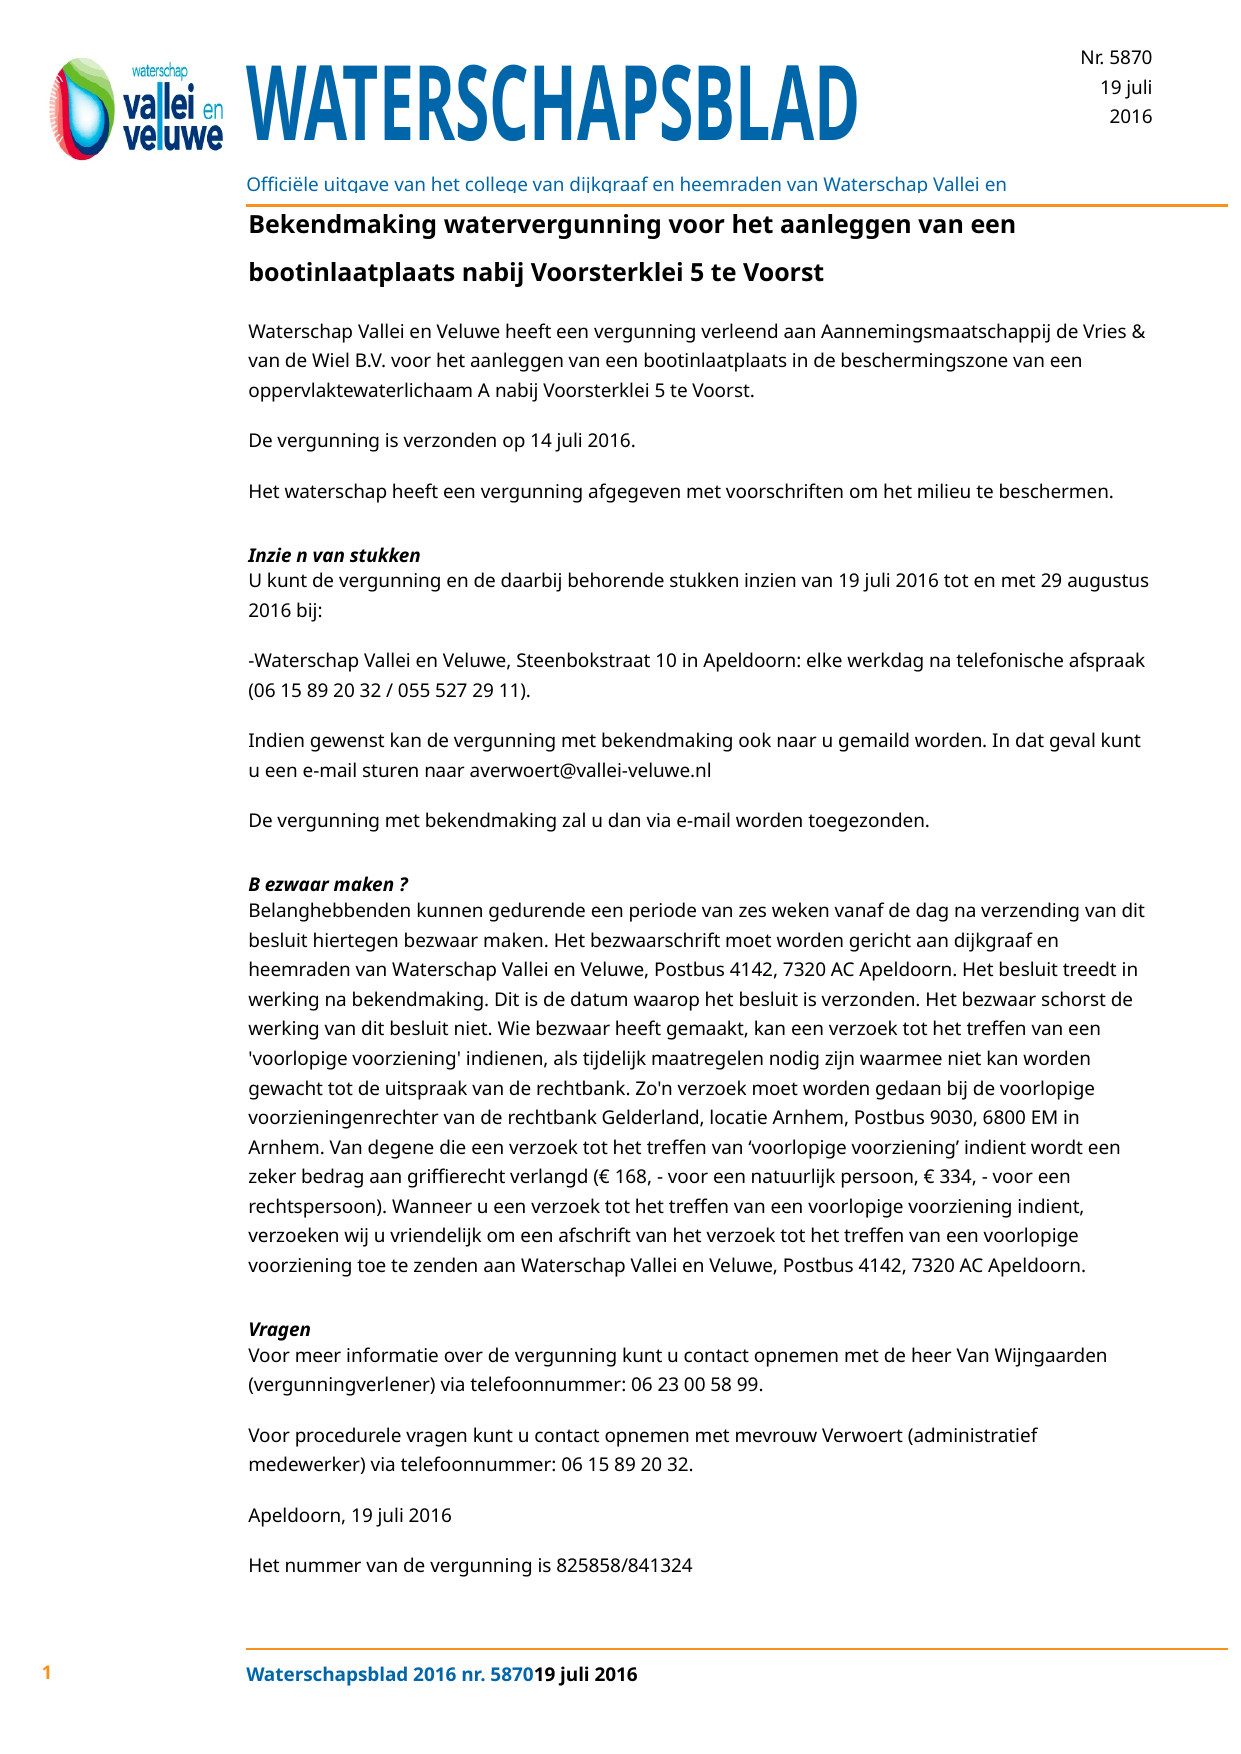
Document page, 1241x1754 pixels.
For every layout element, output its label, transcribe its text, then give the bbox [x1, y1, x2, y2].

text Het waterschap heeft een vergunning afgegeven met voorschriften om het milieu te beschermen. [248, 478, 1152, 504]
text Belanghebbenden kunnen gedurende een periode van zes weken vanaf de dag na verzending van dit besluit hiertegen bezwaar maken. Het bezwaarschrift moet worden gericht aan dijkgraaf en heemraden van Waterschap Vallei en Veluwe, Postbus 4142, 7320 AC Apeldoorn. Het besluit treedt in werking na bekendmaking. Dit is de datum waarop het besluit is verzonden. Het bezwaar schorst de werking van dit besluit niet. Wie bezwaar heeft gemaakt, kan een verzoek tot het treffen van een 'voorlopige voorziening' indienen, als tijdelijk maatregelen nodig zijn waarmee niet kan worden gewacht tot de uitspraak van de rechtbank. Zo'n verzoek moet worden gedaan bij de voorlopige voorzieningenrechter van de rechtbank Gelderland, locatie Arnhem, Postbus 9030, 6800 EM in Arnhem. Van degene die een verzoek tot het treffen van ‘voorlopige voorziening’ indient wordt een zeker bedrag aan griffierecht verlangd (€ 168, - voor een natuurlijk persoon, € 334, - voor een rechtspersoon). Wanneer u een verzoek tot het treffen van een voorlopige voorziening indient, verzoeken wij u vriendelijk om een afschrift van het verzoek tot het treffen van een voorlopige voorziening toe te zenden aan Waterschap Vallei en Veluwe, Postbus 4142, 7320 AC Apeldoorn. [248, 897, 1152, 1278]
picture [41, 47, 231, 172]
text De vergunning met bekendmaking zal u dan via e-mail worden toegezonden. [248, 808, 1152, 833]
text Indien gewenst kan de vergunning met bekendmaking ook naar u gemaild worden. In dat geval kunt u een e-mail sturen naar averwoert@vallei-veluwe.nl [248, 728, 1152, 783]
text U kunt de vergunning en de daarbij behorende stukken inzien van 19 juli 2016 tot en met 29 augustus 2016 bij: [248, 568, 1152, 623]
text Vragen [248, 1316, 1152, 1342]
text Voor meer informatie over de vergunning kunt u contact opnemen met de heer Van Wijngaarden (vergunningverlener) via telefoonnummer: 06 23 00 58 99. [248, 1342, 1152, 1397]
text Voor procedurele vragen kunt u contact opnemen met mevrouw Verwoert (administratief medewerker) via telefoonnummer: 06 15 89 20 32. [248, 1422, 1152, 1477]
text -Waterschap Vallei en Veluwe, Steenbokstraat 10 in Apeldoorn: elke werkdag na telefonische afspraak (06 15 89 20 32 / 055 527 29 11). [248, 648, 1152, 703]
text Inzie n van stukken [248, 542, 1152, 568]
text De vergunning is verzonden op 14 juli 2016. [248, 427, 1152, 453]
text Bekendmaking watervergunning voor het aanleggen van een bootinlaatplaats nabij Voorsterklei 5 te Voorst [248, 207, 1152, 288]
text Het nummer van de vergunning is 825858/841324 [248, 1552, 1152, 1578]
text Waterschap Vallei en Veluwe heeft een vergunning verleend aan Aannemingsmaatschappij de Vries & van de Wiel B.V. voor het aanleggen van een bootinlaatplaats in de beschermingszone van een oppervlaktewaterlichaam A nabij Voorsterklei 5 te Voorst. [248, 318, 1152, 403]
text Apeldoorn, 19 juli 2016 [248, 1502, 1152, 1528]
text B ezwaar maken ? [248, 872, 1152, 897]
